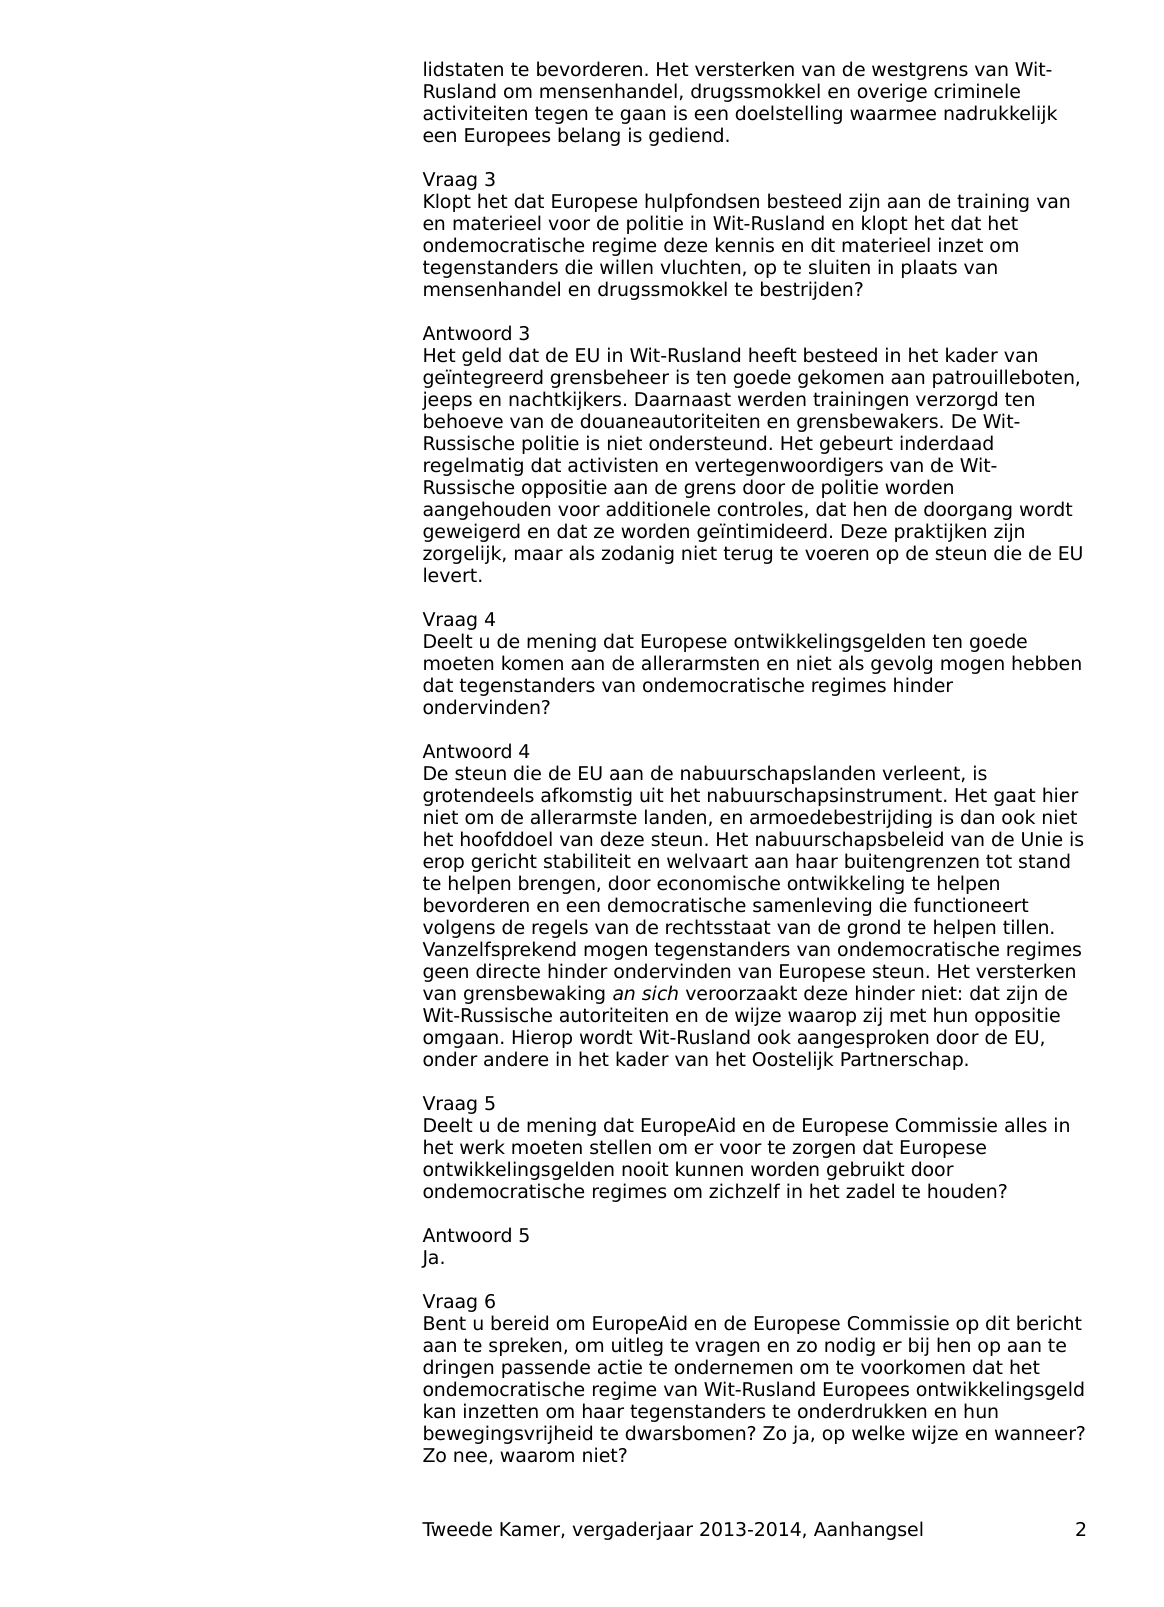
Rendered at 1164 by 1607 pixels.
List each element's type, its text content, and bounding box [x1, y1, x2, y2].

text Het geld dat de EU in Wit-Rusland heeft besteed in het kader van geïntegreerd grensbeheer is ten goede gekomen aan patrouilleboten, jeeps en nachtkijkers. Daarnaast werden trainingen verzorgd ten behoeve van de douaneautoriteiten en grensbewakers. De Wit-Russische politie is niet ondersteund. Het gebeurt inderdaad regelmatig dat activisten en vertegenwoordigers van de Wit-Russische oppositie aan de grens door de politie worden aangehouden voor additionele controles, dat hen de doorgang wordt geweigerd en dat ze worden geïntimideerd. Deze praktijken zijn zorgelijk, maar als zodanig niet terug te voeren op de steun die de EU levert. [422, 345, 1087, 587]
text Klopt het dat Europese hulpfondsen besteed zijn aan de training van en materieel voor de politie in Wit-Rusland en klopt het dat het ondemocratische regime deze kennis en dit materieel inzet om tegenstanders die willen vluchten, op te sluiten in plaats van mensenhandel en drugssmokkel te bestrijden? [422, 191, 1087, 301]
text Vraag 4 [422, 609, 1087, 631]
text De steun die de EU aan de nabuurschapslanden verleent, is grotendeels afkomstig uit het nabuurschapsinstrument. Het gaat hier niet om de allerarmste landen, en armoedebestrijding is dan ook niet het hoofddoel van deze steun. Het nabuurschapsbeleid van de Unie is erop gericht stabiliteit en welvaart aan haar buitengrenzen tot stand te helpen brengen, door economische ontwikkeling te helpen bevorderen en een democratische samenleving die functioneert volgens de regels van de rechtsstaat van de grond te helpen tillen. [422, 763, 1087, 939]
text Antwoord 3 [422, 323, 1087, 345]
text Antwoord 4 [422, 741, 1087, 763]
text Ja. [422, 1247, 1087, 1269]
text Vraag 3 [422, 169, 1087, 191]
text Antwoord 5 [422, 1225, 1087, 1247]
text Vanzelfsprekend mogen tegenstanders van ondemocratische regimes geen directe hinder ondervinden van Europese steun. Het versterken van grensbewaking an sich veroorzaakt deze hinder niet: dat zijn de Wit-Russische autoriteiten en de wijze waarop zij met hun oppositie omgaan. Hierop wordt Wit-Rusland ook aangesproken door de EU, onder andere in het kader van het Oostelijk Partnerschap. [422, 939, 1087, 1071]
text Vraag 6 [422, 1291, 1087, 1313]
text Bent u bereid om EuropeAid en de Europese Commissie op dit bericht aan te spreken, om uitleg te vragen en zo nodig er bij hen op aan te dringen passende actie te ondernemen om te voorkomen dat het ondemocratische regime van Wit-Rusland Europees ontwikkelingsgeld kan inzetten om haar tegenstanders te onderdrukken en hun bewegingsvrijheid te dwarsbomen? Zo ja, op welke wijze en wanneer? Zo nee, waarom niet? [422, 1313, 1087, 1467]
text Vraag 5 [422, 1093, 1087, 1115]
text Deelt u de mening dat Europese ontwikkelingsgelden ten goede moeten komen aan de allerarmsten en niet als gevolg mogen hebben dat tegenstanders van ondemocratische regimes hinder ondervinden? [422, 631, 1087, 719]
text Deelt u de mening dat EuropeAid en de Europese Commissie alles in het werk moeten stellen om er voor te zorgen dat Europese ontwikkelingsgelden nooit kunnen worden gebruikt door ondemocratische regimes om zichzelf in het zadel te houden? [422, 1115, 1087, 1203]
text lidstaten te bevorderen. Het versterken van de westgrens van Wit-Rusland om mensenhandel, drugssmokkel en overige criminele activiteiten tegen te gaan is een doelstelling waarmee nadrukkelijk een Europees belang is gediend. [422, 59, 1087, 147]
